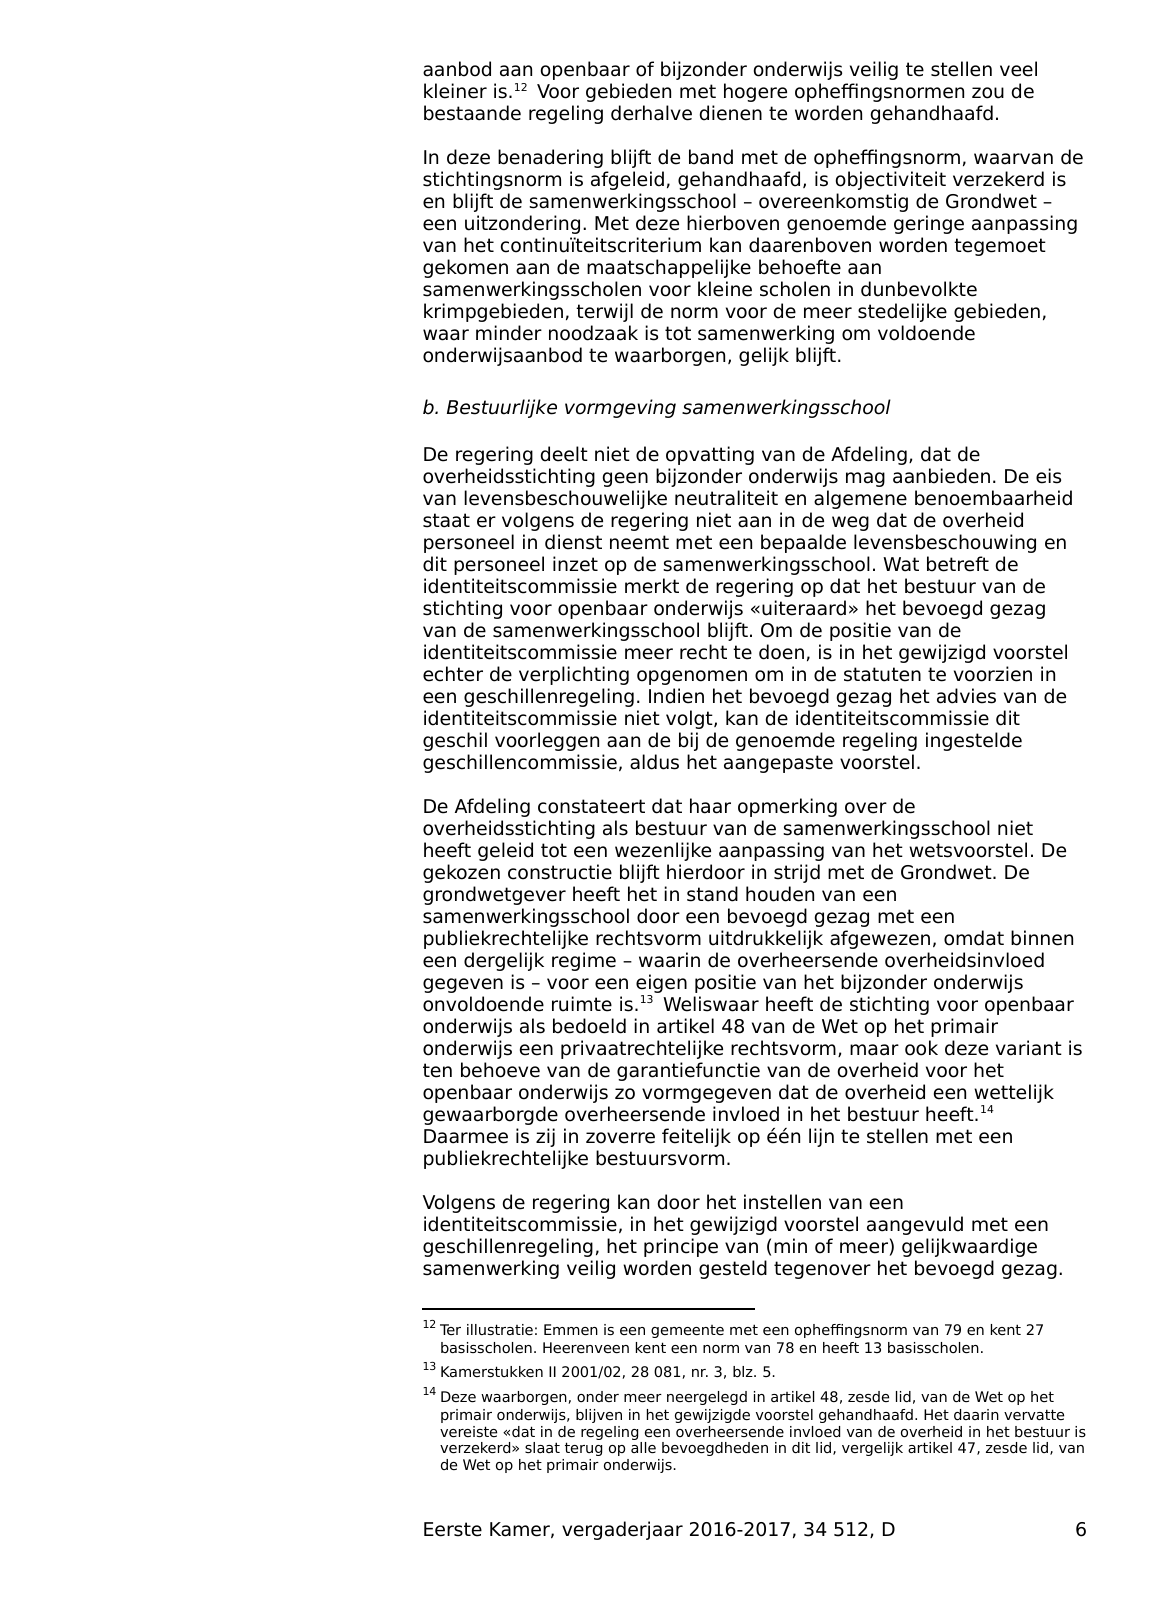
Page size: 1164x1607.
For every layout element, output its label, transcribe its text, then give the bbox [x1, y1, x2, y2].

text Volgens de regering kan door het instellen van een identiteitscommissie, in het gewijzigd voorstel aangevuld met een geschillenregeling, het principe van (min of meer) gelijkwaardige samenwerking veilig worden gesteld tegenover het bevoegd gezag. [422, 1192, 1087, 1279]
text De Afdeling constateert dat haar opmerking over de overheidsstichting als bestuur van de samenwerkingsschool niet heeft geleid tot een wezenlijke aanpassing van het wetsvoorstel. De gekozen constructie blijft hierdoor in strijd met de Grondwet. De grondwetgever heeft het in stand houden van een samenwerkingsschool door een bevoegd gezag met een publiekrechtelijke rechtsvorm uitdrukkelijk afgewezen, omdat binnen een dergelijk regime – waarin de overheersende overheidsinvloed gegeven is – voor een eigen positie van het bijzonder onderwijs onvoldoende ruimte is. Weliswaar heeft de stichting voor openbaar onderwijs als bedoeld in artikel 48 van de Wet op het primair onderwijs een privaatrechtelijke rechtsvorm, maar ook deze variant is ten behoeve van de garantiefunctie van de overheid voor het openbaar onderwijs zo vormgegeven dat de overheid een wettelijk gewaarborgde overheersende invloed in het bestuur heeft. Daarmee is zij in zoverre feitelijk op één lijn te stellen met een publiekrechtelijke bestuursvorm. [422, 796, 1087, 1169]
text In deze benadering blijft de band met de opheffingsnorm, waarvan de stichtingsnorm is afgeleid, gehandhaafd, is objectiviteit verzekerd is en blijft de samenwerkingsschool – overeenkomstig de Grondwet – een uitzondering. Met deze hierboven genoemde geringe aanpassing van het continuïteitscriterium kan daarenboven worden tegemoet gekomen aan de maatschappelijke behoefte aan samenwerkingsscholen voor kleine scholen in dunbevolkte krimpgebieden, terwijl de norm voor de meer stedelijke gebieden, waar minder noodzaak is tot samenwerking om voldoende onderwijsaanbod te waarborgen, gelijk blijft. [422, 147, 1087, 367]
text De regering deelt niet de opvatting van de Afdeling, dat de overheidsstichting geen bijzonder onderwijs mag aanbieden. De eis van levensbeschouwelijke neutraliteit en algemene benoembaarheid staat er volgens de regering niet aan in de weg dat de overheid personeel in dienst neemt met een bepaalde levensbeschouwing en dit personeel inzet op de samenwerkingsschool. Wat betreft de identiteitscommissie merkt de regering op dat het bestuur van de stichting voor openbaar onderwijs «uiteraard» het bevoegd gezag van de samenwerkingsschool blijft. Om de positie van de identiteitscommissie meer recht te doen, is in het gewijzigd voorstel echter de verplichting opgenomen om in de statuten te voorzien in een geschillenregeling. Indien het bevoegd gezag het advies van de identiteitscommissie niet volgt, kan de identiteitscommissie dit geschil voorleggen aan de bij de genoemde regeling ingestelde geschillencommissie, aldus het aangepaste voorstel. [422, 444, 1087, 774]
subtitle b. Bestuurlijke vormgeving samenwerkingsschool [422, 397, 1087, 419]
text Deze waarborgen, onder meer neergelegd in artikel 48, zesde lid, van de Wet op het primair onderwijs, blijven in het gewijzigde voorstel gehandhaafd. Het daarin vervatte vereiste «dat in de regeling een overheersende invloed van de overheid in het bestuur is verzekerd» slaat terug op alle bevoegdheden in dit lid, vergelijk artikel 47, zesde lid, van de Wet op het primair onderwijs. [422, 1385, 1087, 1474]
text aanbod aan openbaar of bijzonder onderwijs veilig te stellen veel kleiner is. Voor gebieden met hogere opheffingsnormen zou de bestaande regeling derhalve dienen te worden gehandhaafd. [422, 59, 1087, 125]
text Ter illustratie: Emmen is een gemeente met een opheffingsnorm van 79 en kent 27 basisscholen. Heerenveen kent een norm van 78 en heeft 13 basisscholen. [422, 1318, 1087, 1357]
text Kamerstukken II 2001/02, 28 081, nr. 3, blz. 5. [422, 1360, 1087, 1382]
